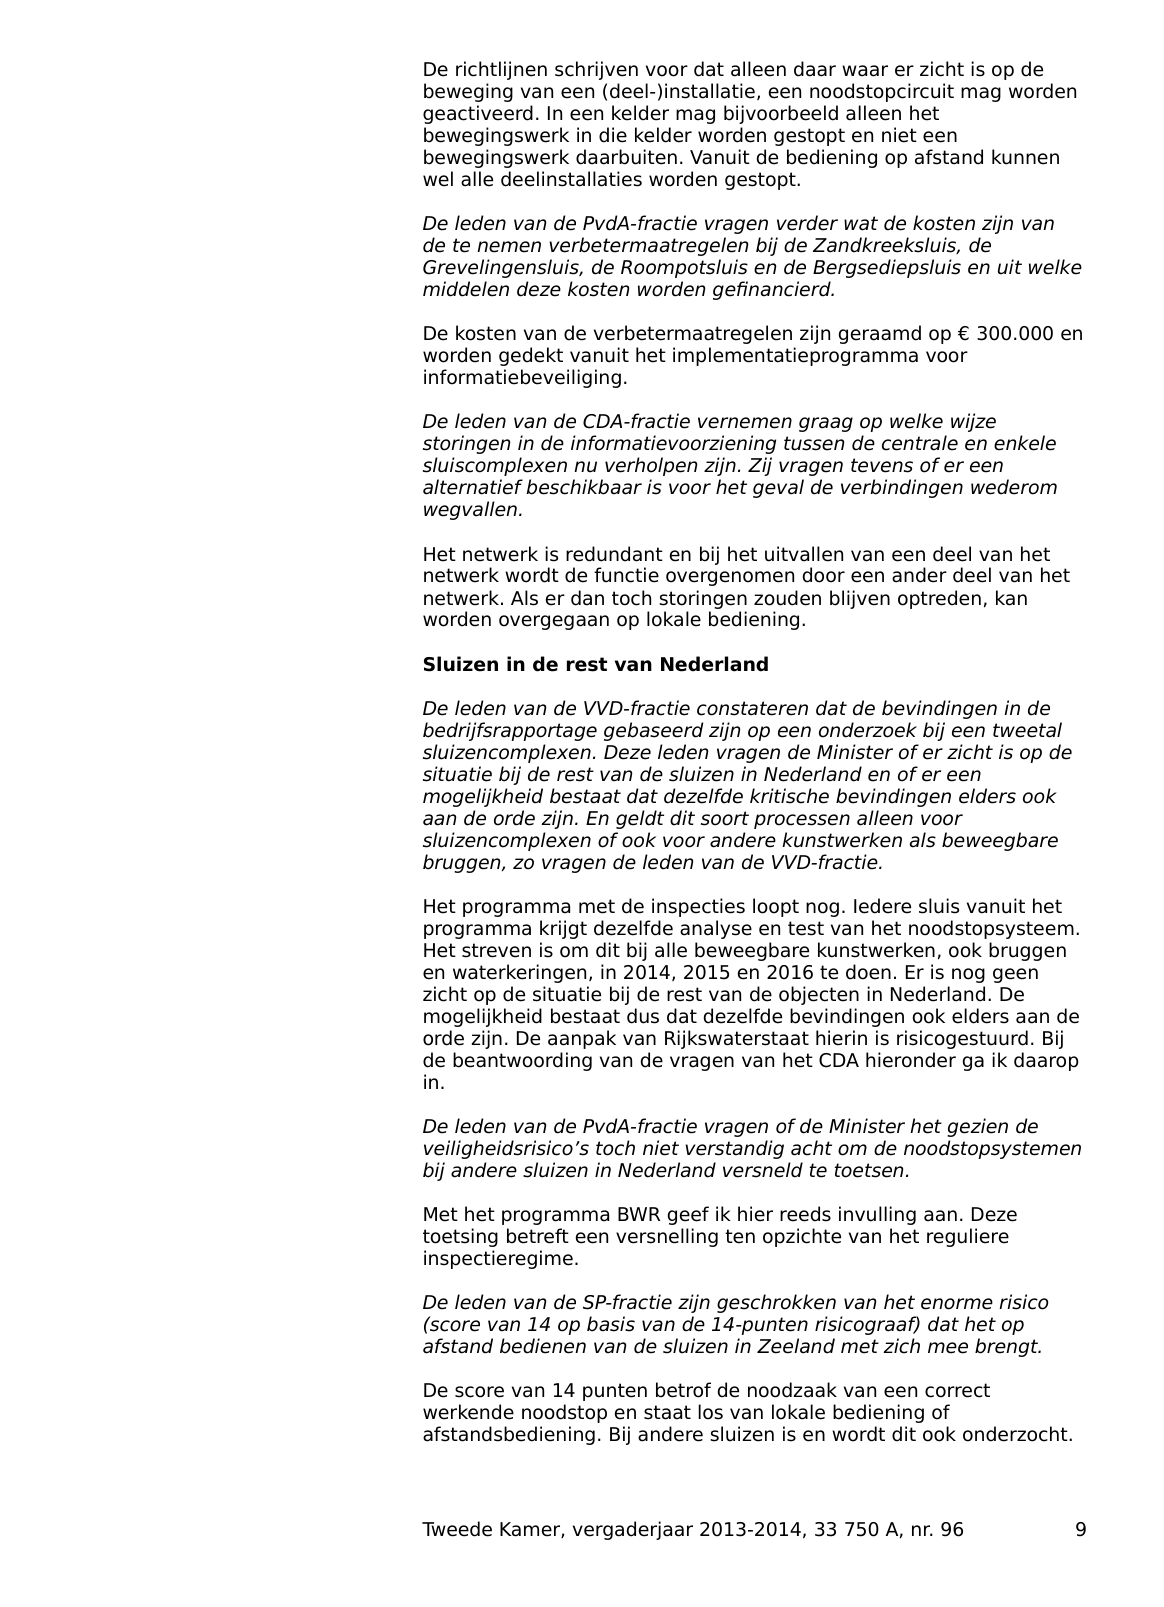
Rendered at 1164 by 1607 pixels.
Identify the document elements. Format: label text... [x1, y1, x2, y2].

text De leden van de PvdA-fractie vragen verder wat de kosten zijn van de te nemen verbetermaatregelen bij de Zandkreeksluis, de Grevelingensluis, de Roompotsluis en de Bergsediepsluis en uit welke middelen deze kosten worden gefinancierd. [422, 213, 1087, 301]
text Het programma met de inspecties loopt nog. Iedere sluis vanuit het programma krijgt dezelfde analyse en test van het noodstopsysteem. Het streven is om dit bij alle beweegbare kunstwerken, ook bruggen en waterkeringen, in 2014, 2015 en 2016 te doen. Er is nog geen zicht op de situatie bij de rest van de objecten in Nederland. De mogelijkheid bestaat dus dat dezelfde bevindingen ook elders aan de orde zijn. De aanpak van Rijkswaterstaat hierin is risicogestuurd. Bij de beantwoording van de vragen van het CDA hieronder ga ik daarop in. [422, 896, 1087, 1093]
text Met het programma BWR geef ik hier reeds invulling aan. Deze toetsing betreft een versnelling ten opzichte van het reguliere inspectieregime. [422, 1204, 1087, 1270]
text De leden van de VVD-fractie constateren dat de bevindingen in de bedrijfsrapportage gebaseerd zijn op een onderzoek bij een tweetal sluizencomplexen. Deze leden vragen de Minister of er zicht is op de situatie bij de rest van de sluizen in Nederland en of er een mogelijkheid bestaat dat dezelfde kritische bevindingen elders ook aan de orde zijn. En geldt dit soort processen alleen voor sluizencomplexen of ook voor andere kunstwerken als beweegbare bruggen, zo vragen de leden van de VVD-fractie. [422, 698, 1087, 873]
subtitle Sluizen in de rest van Nederland [422, 653, 1087, 676]
text De leden van de CDA-fractie vernemen graag op welke wijze storingen in de informatievoorziening tussen de centrale en enkele sluiscomplexen nu verholpen zijn. Zij vragen tevens of er een alternatief beschikbaar is voor het geval de verbindingen wederom wegvallen. [422, 411, 1087, 521]
text De richtlijnen schrijven voor dat alleen daar waar er zicht is op de beweging van een (deel-)installatie, een noodstopcircuit mag worden geactiveerd. In een kelder mag bijvoorbeeld alleen het bewegingswerk in die kelder worden gestopt en niet een bewegingswerk daarbuiten. Vanuit de bediening op afstand kunnen wel alle deelinstallaties worden gestopt. [422, 59, 1087, 191]
text Het netwerk is redundant en bij het uitvallen van een deel van het netwerk wordt de functie overgenomen door een ander deel van het netwerk. Als er dan toch storingen zouden blijven optreden, kan worden overgegaan op lokale bediening. [422, 543, 1087, 631]
text De leden van de PvdA-fractie vragen of de Minister het gezien de veiligheidsrisico’s toch niet verstandig acht om de noodstopsystemen bij andere sluizen in Nederland versneld te toetsen. [422, 1116, 1087, 1182]
text De leden van de SP-fractie zijn geschrokken van het enorme risico (score van 14 op basis van de 14-punten risicograaf) dat het op afstand bedienen van de sluizen in Zeeland met zich mee brengt. [422, 1292, 1087, 1358]
text De kosten van de verbetermaatregelen zijn geraamd op € 300.000 en worden gedekt vanuit het implementatieprogramma voor informatiebeveiliging. [422, 323, 1087, 389]
text De score van 14 punten betrof de noodzaak van een correct werkende noodstop en staat los van lokale bediening of afstandsbediening. Bij andere sluizen is en wordt dit ook onderzocht. [422, 1380, 1087, 1446]
